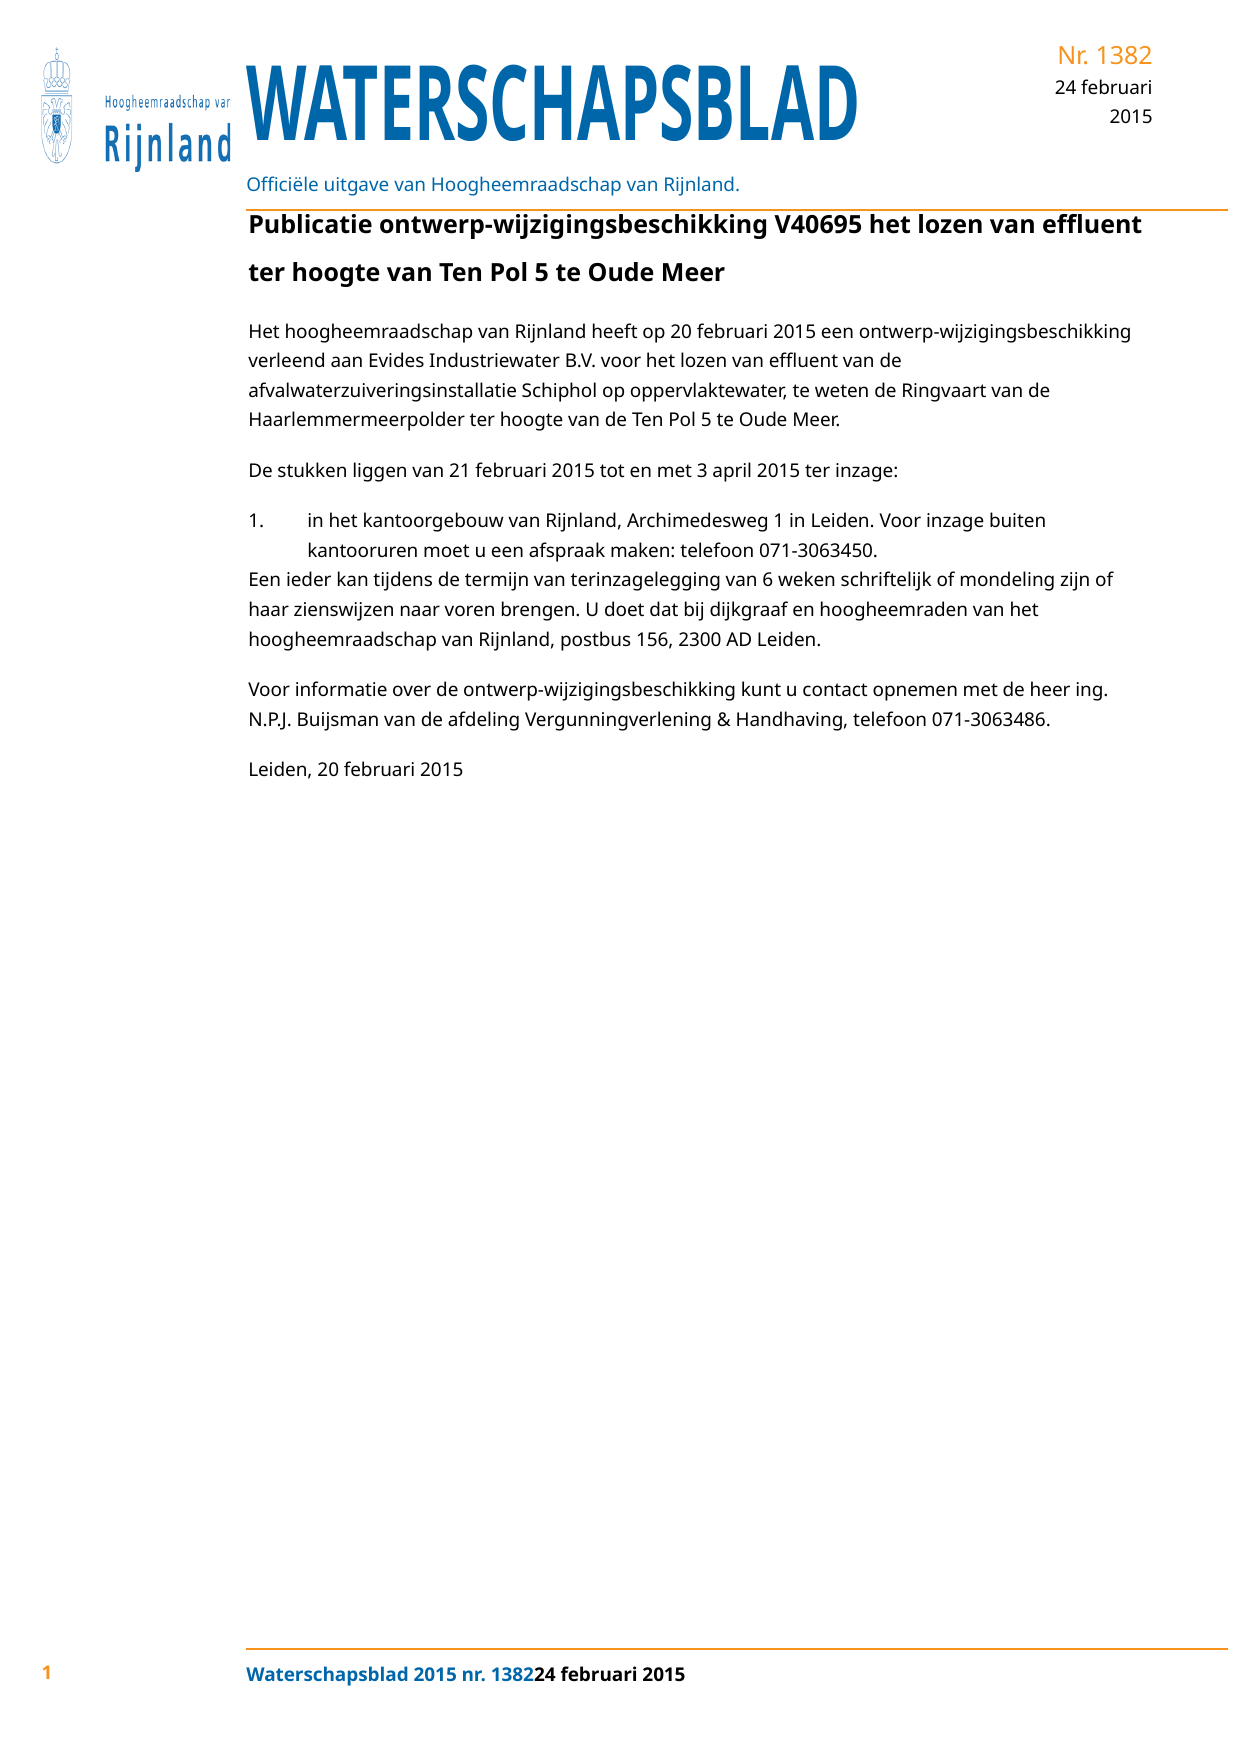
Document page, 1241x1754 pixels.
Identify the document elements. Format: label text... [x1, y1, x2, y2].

text De stukken liggen van 21 februari 2015 tot en met 3 april 2015 ter inzage: [248, 457, 1152, 483]
text Leiden, 20 februari 2015 [248, 756, 1152, 782]
text Het hoogheemraadschap van Rijnland heeft op 20 februari 2015 een ontwerp-wijzigingsbeschikking verleend aan Evides Industriewater B.V. voor het lozen van effluent van de afvalwaterzuiveringsinstallatie Schiphol op oppervlaktewater, te weten de Ringvaart van de Haarlemmermeerpolder ter hoogte van de Ten Pol 5 te Oude Meer. [248, 318, 1152, 432]
text Een ieder kan tijdens de termijn van terinzagelegging van 6 weken schriftelijk of mondeling zijn of haar zienswijzen naar voren brengen. U doet dat bij dijkgraaf en hoogheemraden van het hoogheemraadschap van Rijnland, postbus 156, 2300 AD Leiden. [248, 567, 1152, 652]
text Voor informatie over de ontwerp-wijzigingsbeschikking kunt u contact opnemen met de heer ing. N.P.J. Buijsman van de afdeling Vergunningverlening & Handhaving, telefoon 071-3063486. [248, 676, 1152, 732]
picture [41, 47, 231, 172]
text Publicatie ontwerp-wijzigingsbeschikking V40695 het lozen van effluent ter hoogte van Ten Pol 5 te Oude Meer [248, 211, 1152, 288]
list in het kantoorgebouw van Rijnland, Archimedesweg 1 in Leiden. Voor inzage buiten kantooruren moet u een afspraak maken: telefoon 071-3063450. [248, 507, 1152, 563]
